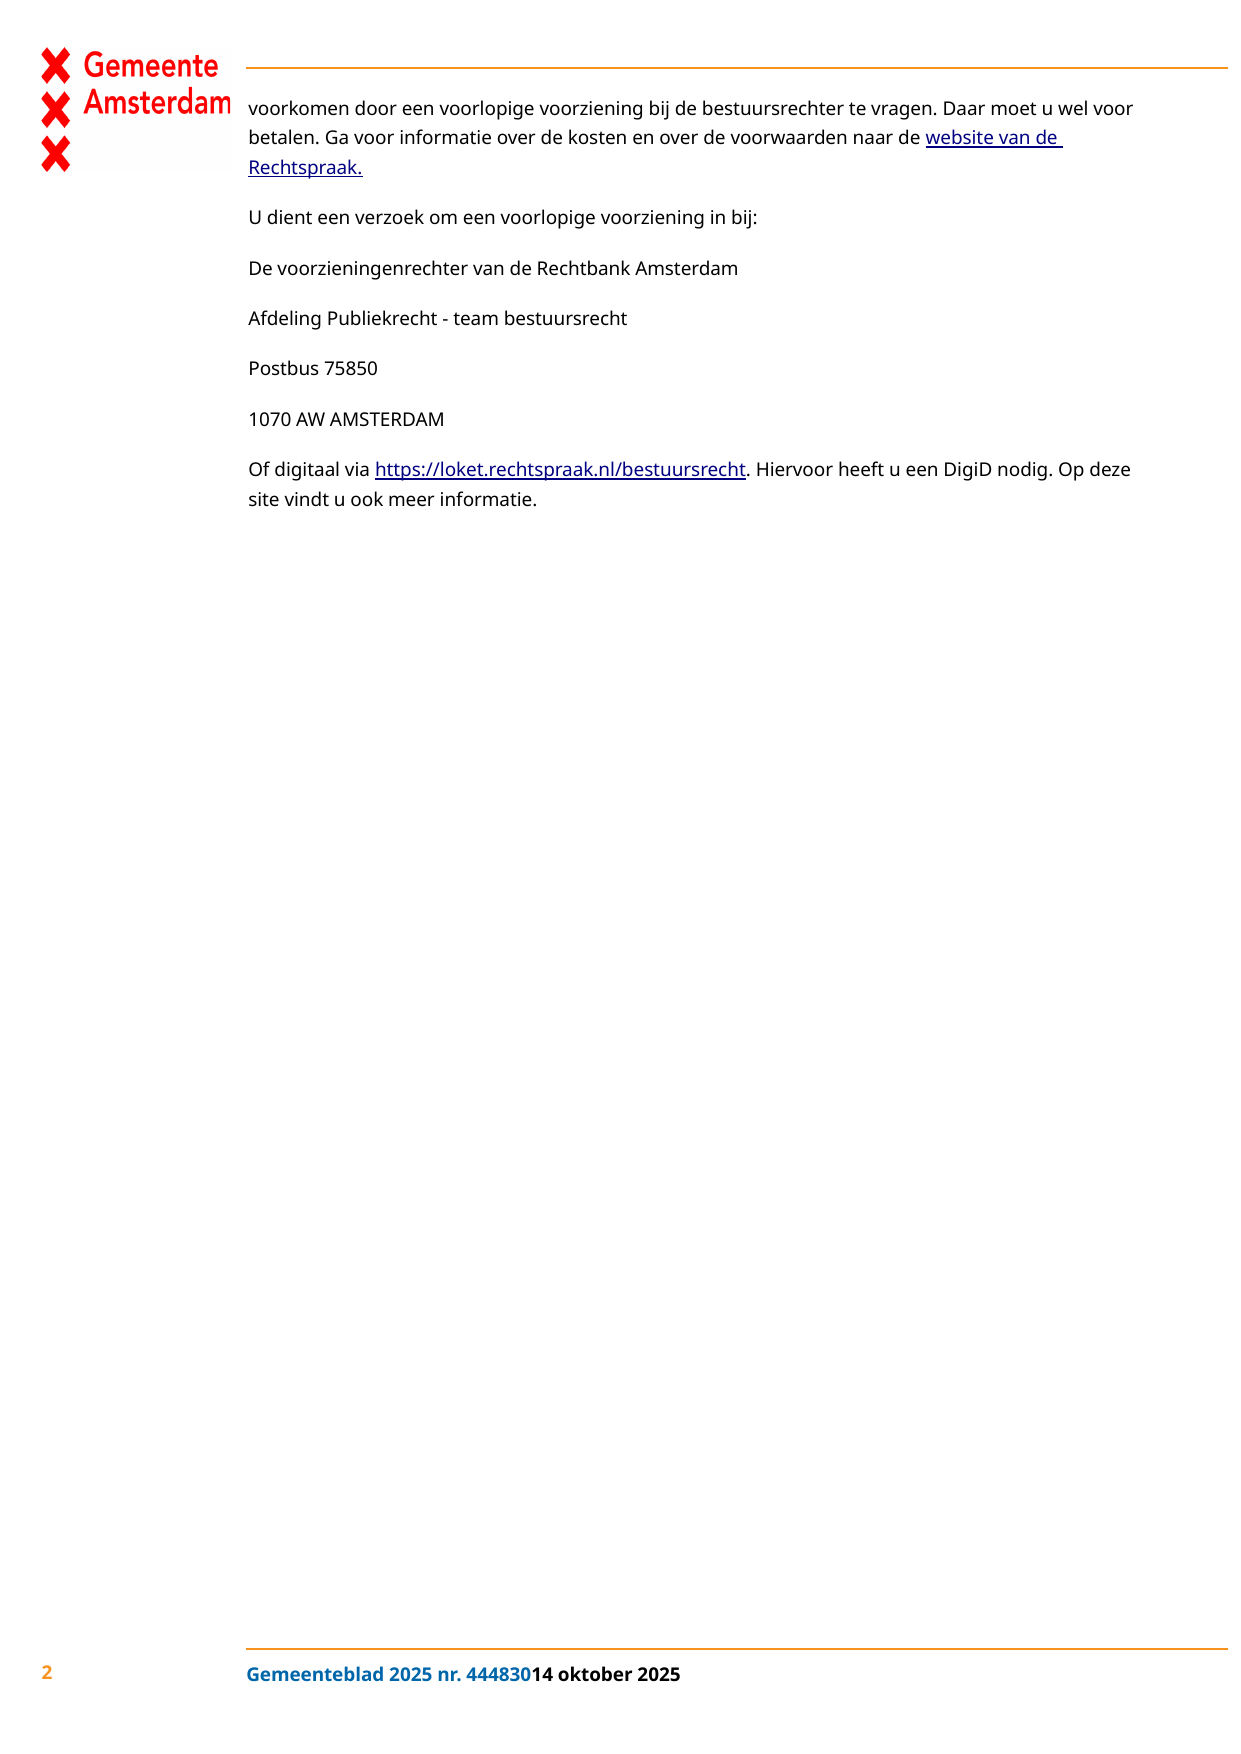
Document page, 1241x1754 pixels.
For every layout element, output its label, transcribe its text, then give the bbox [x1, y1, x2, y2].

picture [41, 47, 231, 172]
text voorkomen door een voorlopige voorziening bij de bestuursrechter te vragen. Daar moet u wel voor betalen. Ga voor informatie over de kosten en over de voorwaarden naar de website van de Rechtspraak. [248, 95, 1152, 180]
text 1070 AW AMSTERDAM [248, 406, 1152, 432]
text Afdeling Publiekrecht - team bestuursrecht [248, 305, 1152, 331]
text De voorzieningenrechter van de Rechtbank Amsterdam [248, 255, 1152, 281]
text Postbus 75850 [248, 356, 1152, 381]
text U dient een verzoek om een voorlopige voorziening in bij: [248, 204, 1152, 230]
text Of digitaal via https://loket.rechtspraak.nl/bestuursrecht. Hiervoor heeft u een DigiD nodig. Op deze site vindt u ook meer informatie. [248, 456, 1152, 512]
